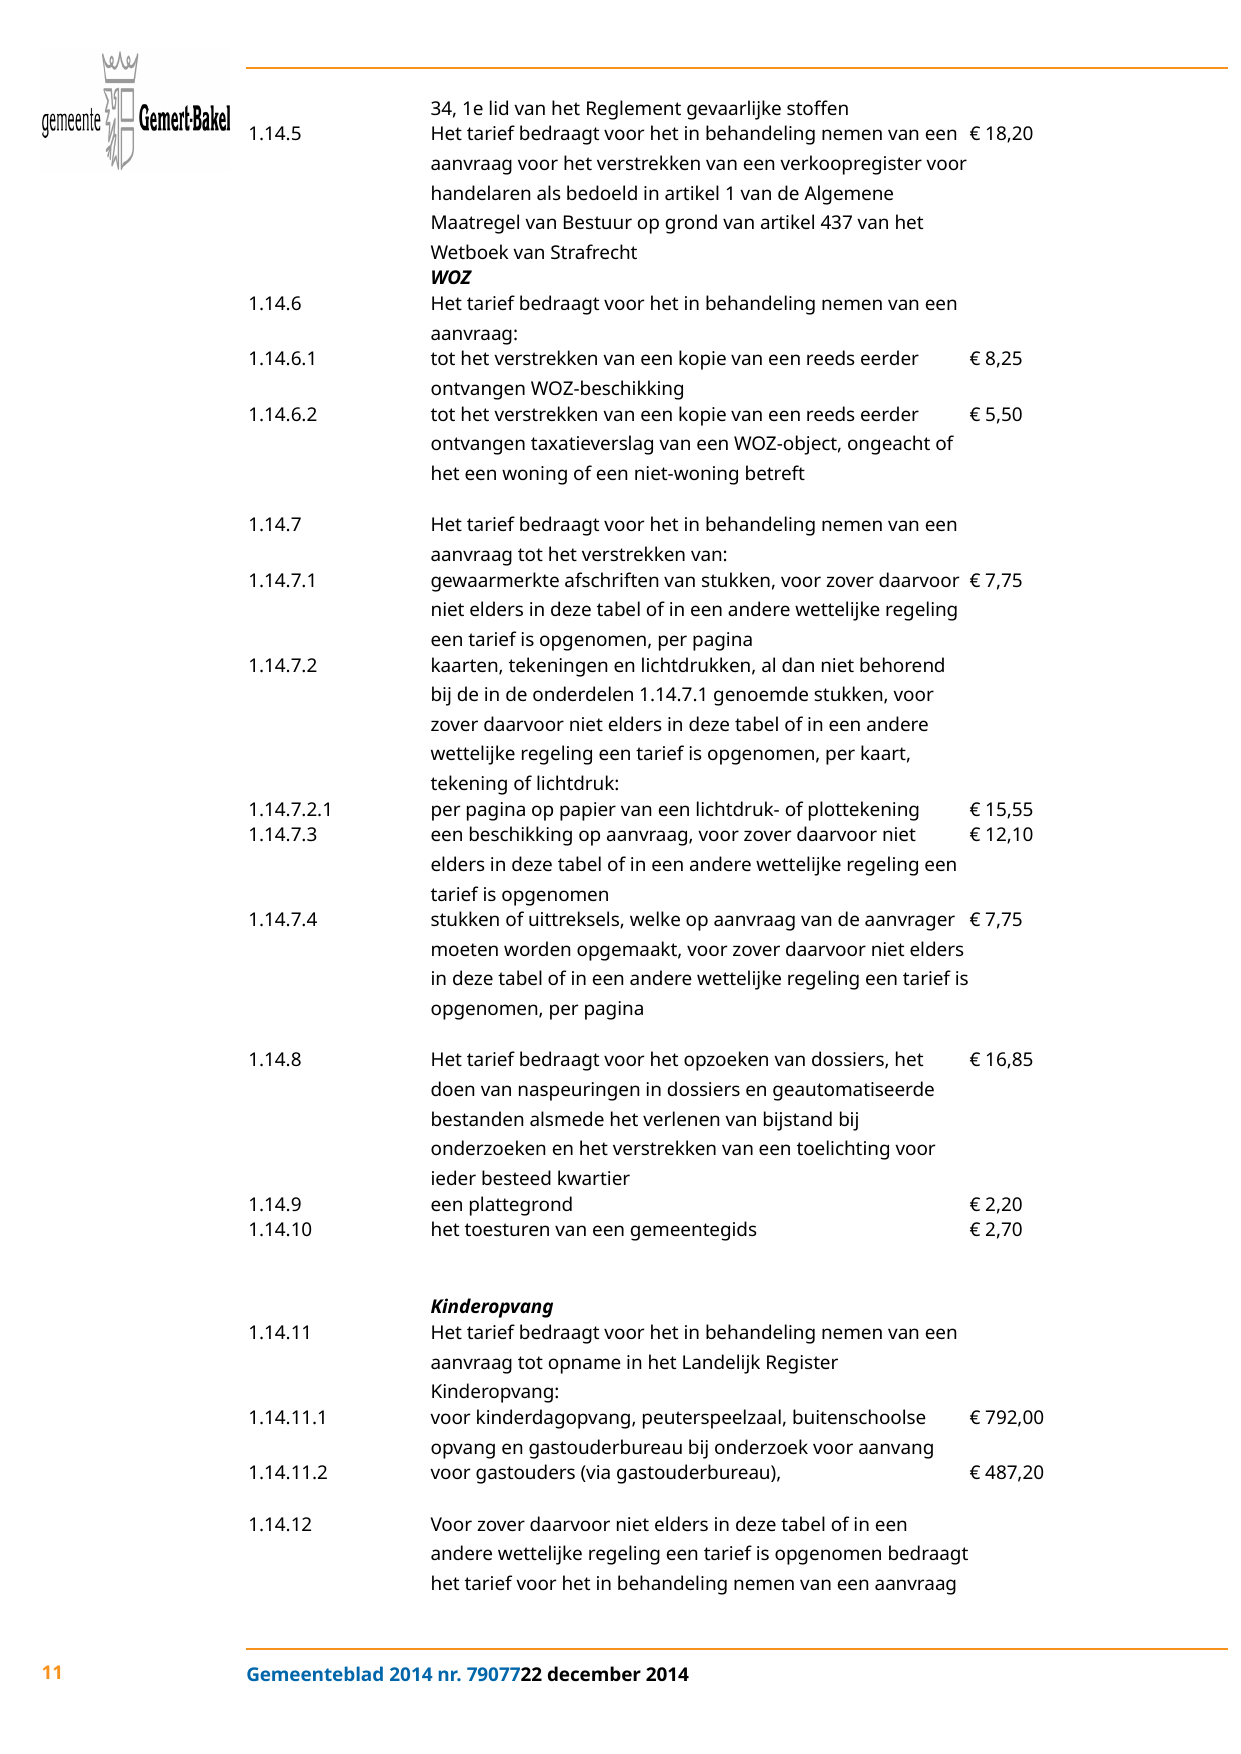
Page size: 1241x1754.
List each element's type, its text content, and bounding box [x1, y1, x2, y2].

table_cell 34, 1e lid van het Reglement gevaarlijke stoffen [430, 95, 969, 121]
table_cell 1.14.11.1 [248, 1404, 430, 1459]
table_cell [969, 1485, 1152, 1511]
table_cell 1.14.7.2.1 [248, 796, 430, 822]
table_cell Voor zover daarvoor niet elders in deze tabel of in een andere wettelijke regeling een tarief is opgenomen bedraagt het tarief voor het in behandeling nemen van een aanvraag [430, 1511, 969, 1596]
table_cell 1.14.10 [248, 1216, 430, 1242]
table_cell € 12,10 [969, 822, 1152, 906]
table_cell € 7,75 [969, 567, 1152, 652]
table_cell stukken of uittreksels, welke op aanvraag van de aanvrager moeten worden opgemaakt, voor zover daarvoor niet elders in deze tabel of in een andere wettelijke regeling een tarief is opgenomen, per pagina [430, 906, 969, 1021]
table_cell € 16,85 [969, 1047, 1152, 1191]
table_cell [248, 265, 430, 290]
table_cell € 792,00 [969, 1404, 1152, 1459]
table_cell kaarten, tekeningen en lichtdrukken, al dan niet behorend bij de in de onderdelen 1.14.7.1 genoemde stukken, voor zover daarvoor niet elders in deze tabel of in een andere wettelijke regeling een tarief is opgenomen, per kaart, tekening of lichtdruk: [430, 652, 969, 796]
table_cell 1.14.11 [248, 1319, 430, 1404]
table_cell 1.14.6.1 [248, 346, 430, 401]
table_cell 1.14.7.3 [248, 822, 430, 906]
table_cell 1.14.7.1 [248, 567, 430, 652]
table_cell 1.14.11.2 [248, 1460, 430, 1485]
table_cell 1.14.8 [248, 1047, 430, 1191]
table_cell € 7,75 [969, 906, 1152, 1021]
table_cell [430, 1485, 969, 1511]
table_cell [248, 486, 430, 512]
table_cell 1.14.6 [248, 290, 430, 346]
table_cell Het tarief bedraagt voor het in behandeling nemen van een aanvraag tot het verstrekken van: [430, 512, 969, 567]
table_cell € 8,25 [969, 346, 1152, 401]
table_cell 1.14.5 [248, 121, 430, 264]
table_cell [969, 95, 1152, 121]
table_cell [248, 1485, 430, 1511]
table_cell 1.14.7.2 [248, 652, 430, 796]
table_cell Het tarief bedraagt voor het in behandeling nemen van een aanvraag tot opname in het Landelijk Register Kinderopvang: [430, 1319, 969, 1404]
table_cell € 15,55 [969, 796, 1152, 822]
table_cell 1.14.12 [248, 1511, 430, 1596]
table_cell € 5,50 [969, 401, 1152, 486]
table_cell € 2,70 [969, 1216, 1152, 1242]
table_cell € 18,20 [969, 121, 1152, 264]
table_cell [969, 1511, 1152, 1596]
table_cell € 487,20 [969, 1460, 1152, 1485]
table_cell een plattegrond [430, 1191, 969, 1216]
table_cell gewaarmerkte afschriften van stukken, voor zover daarvoor niet elders in deze tabel of in een andere wettelijke regeling een tarief is opgenomen, per pagina [430, 567, 969, 652]
table_cell 1.14.9 [248, 1191, 430, 1216]
table_header [248, 1294, 430, 1319]
table_cell WOZ [430, 265, 969, 290]
table_cell tot het verstrekken van een kopie van een reeds eerder ontvangen taxatieverslag van een WOZ-object, ongeacht of het een woning of een niet-woning betreft [430, 401, 969, 486]
table_cell [969, 265, 1152, 290]
table_cell Het tarief bedraagt voor het in behandeling nemen van een aanvraag: [430, 290, 969, 346]
table_cell Het tarief bedraagt voor het opzoeken van dossiers, het doen van naspeuringen in dossiers en geautomatiseerde bestanden alsmede het verlenen van bijstand bij onderzoeken en het verstrekken van een toelichting voor ieder besteed kwartier [430, 1047, 969, 1191]
table_cell tot het verstrekken van een kopie van een reeds eerder ontvangen WOZ-beschikking [430, 346, 969, 401]
table_cell [969, 652, 1152, 796]
table_cell [969, 1319, 1152, 1404]
table_cell [248, 1021, 430, 1047]
table_cell [969, 1021, 1152, 1047]
table_cell [969, 512, 1152, 567]
table_cell Het tarief bedraagt voor het in behandeling nemen van een aanvraag voor het verstrekken van een verkoopregister voor handelaren als bedoeld in artikel 1 van de Algemene Maatregel van Bestuur op grond van artikel 437 van het Wetboek van Strafrecht [430, 121, 969, 264]
table_cell [248, 95, 430, 121]
table_cell het toesturen van een gemeentegids [430, 1216, 969, 1242]
table_header [969, 1294, 1152, 1319]
table_cell voor gastouders (via gastouderbureau), [430, 1460, 969, 1485]
table_cell € 2,20 [969, 1191, 1152, 1216]
table_cell [430, 1021, 969, 1047]
table_cell 1.14.7 [248, 512, 430, 567]
table_header Kinderopvang [430, 1294, 969, 1319]
table_cell per pagina op papier van een lichtdruk- of plottekening [430, 796, 969, 822]
table_cell [969, 290, 1152, 346]
picture [41, 47, 231, 172]
table_cell [969, 486, 1152, 512]
table_cell 1.14.7.4 [248, 906, 430, 1021]
table_cell voor kinderdagopvang, peuterspeelzaal, buitenschoolse opvang en gastouderbureau bij onderzoek voor aanvang [430, 1404, 969, 1459]
table_cell een beschikking op aanvraag, voor zover daarvoor niet elders in deze tabel of in een andere wettelijke regeling een tarief is opgenomen [430, 822, 969, 906]
table_cell [430, 486, 969, 512]
table_cell 1.14.6.2 [248, 401, 430, 486]
